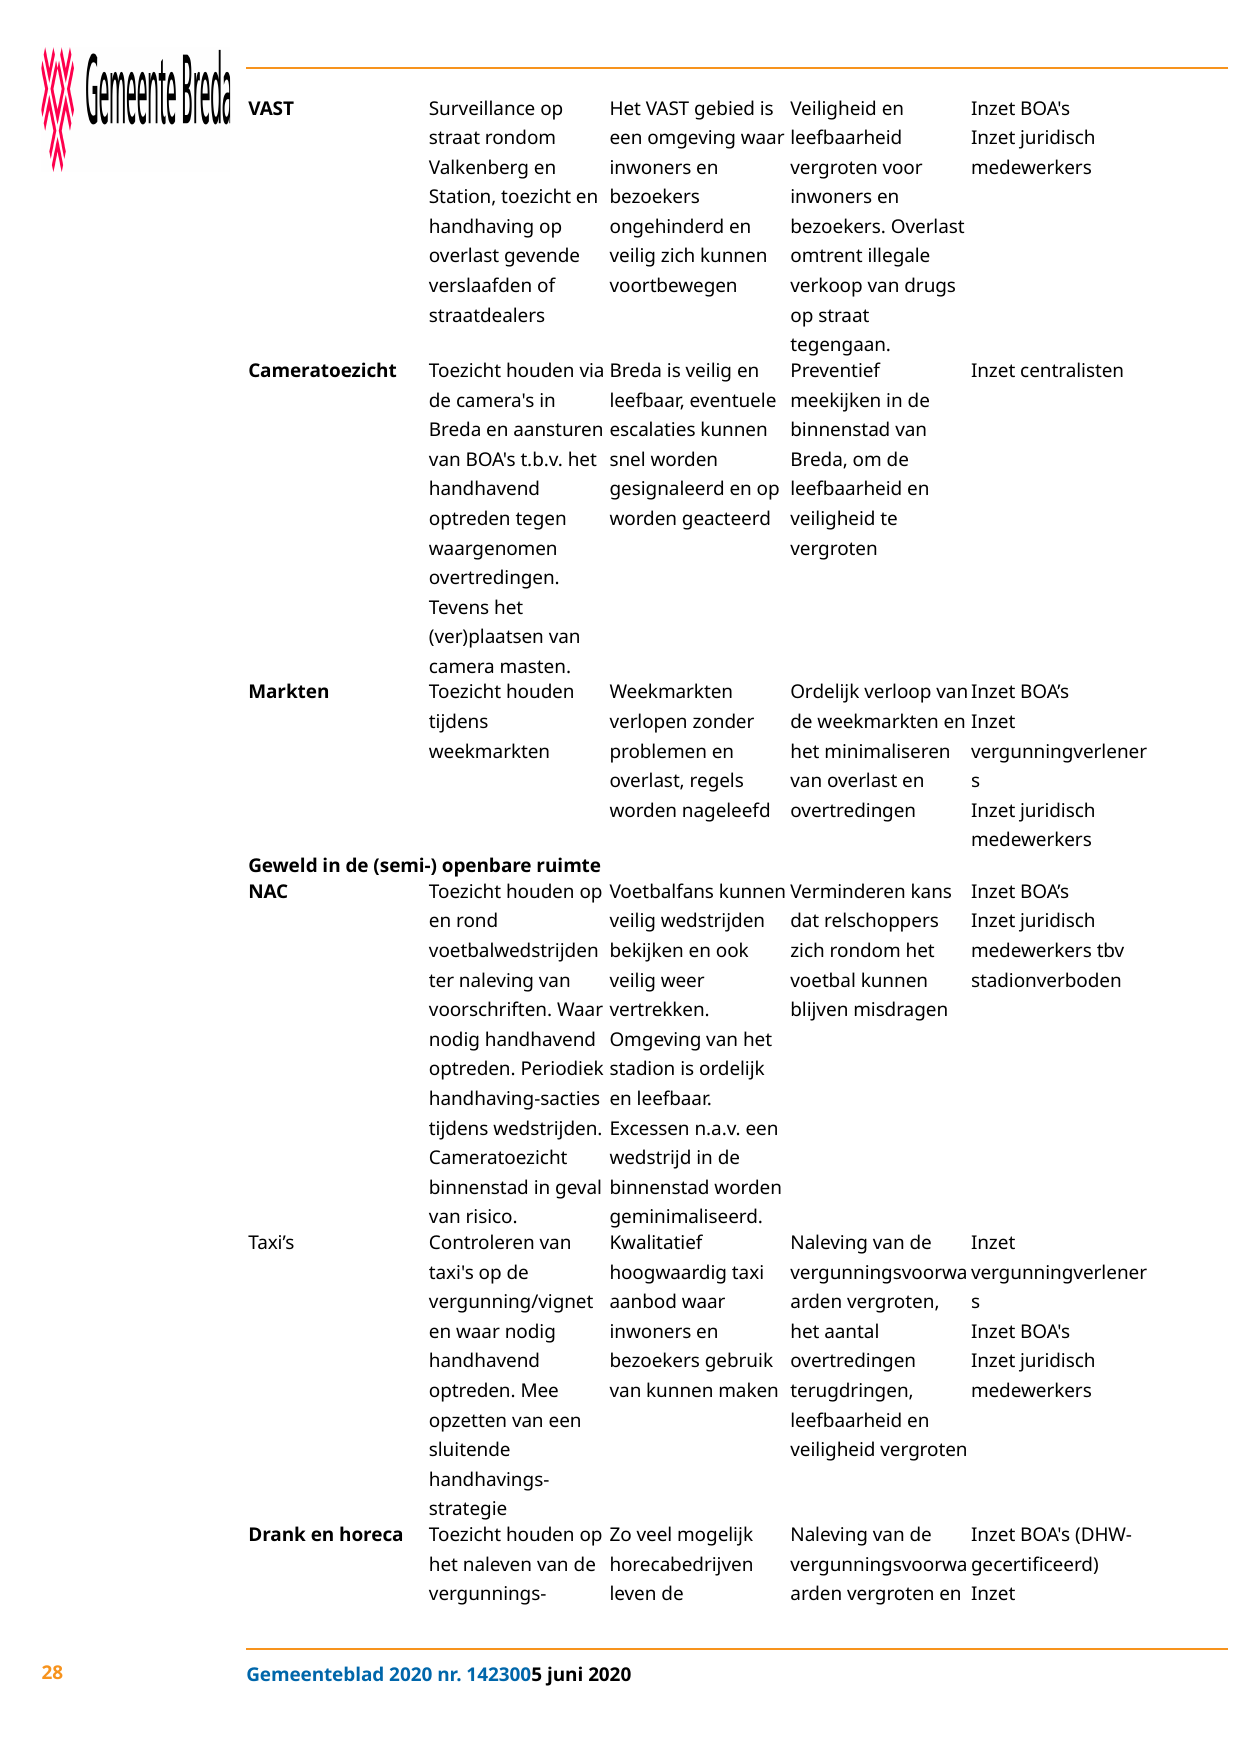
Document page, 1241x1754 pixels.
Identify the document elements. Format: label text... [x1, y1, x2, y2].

table_cell Geweld in de (semi-) openbare ruimte [248, 853, 1152, 878]
table_cell Inzet centralisten [971, 357, 1152, 679]
table_cell Inzet BOA’s Inzet juridisch medewerkers tbv stadionverboden [971, 878, 1152, 1229]
table_cell Zo veel mogelijk horecabedrijven leven de [609, 1521, 790, 1606]
table_cell Surveillance op straat rondom Valkenberg en Station, toezicht en handhaving op overlast gevende verslaafden of straatdealers [429, 95, 609, 357]
table_cell Naleving van de vergunningsvoorwaarden vergroten en [790, 1521, 971, 1606]
table_cell Cameratoezicht [248, 357, 429, 679]
table_cell Inzet vergunningverleners Inzet BOA's Inzet juridisch medewerkers [971, 1229, 1152, 1521]
table_cell Inzet BOA's Inzet juridisch medewerkers [971, 95, 1152, 357]
picture [41, 47, 231, 172]
table_cell Het VAST gebied is een omgeving waar inwoners en bezoekers ongehinderd en veilig zich kunnen voortbewegen [609, 95, 790, 357]
table_cell Voetbalfans kunnen veilig wedstrijden bekijken en ook veilig weer vertrekken. Omgeving van het stadion is ordelijk en leefbaar. Excessen n.a.v. een wedstrijd in de binnenstad worden geminimaliseerd. [609, 878, 790, 1229]
table_cell Verminderen kans dat relschoppers zich rondom het voetbal kunnen blijven misdragen [790, 878, 971, 1229]
table_cell Drank en horeca [248, 1521, 429, 1606]
table_cell Toezicht houden op het naleven van de vergunnings- [429, 1521, 609, 1606]
table_cell Controleren van taxi's op de vergunning/vignet en waar nodig handhavend optreden. Mee opzetten van een sluitende handhavings-strategie [429, 1229, 609, 1521]
table_cell VAST [248, 95, 429, 357]
table_cell Ordelijk verloop van de weekmarkten en het minimaliseren van overlast en overtredingen [790, 679, 971, 852]
table_cell NAC [248, 878, 429, 1229]
table_cell Inzet BOA's (DHW-gecertificeerd) Inzet [971, 1521, 1152, 1606]
table_cell Inzet BOA’s Inzet vergunningverleners Inzet juridisch medewerkers [971, 679, 1152, 852]
table_cell Breda is veilig en leefbaar, eventuele escalaties kunnen snel worden gesignaleerd en op worden geacteerd [609, 357, 790, 679]
table_cell Taxi’s [248, 1229, 429, 1521]
table_cell Preventief meekijken in de binnenstad van Breda, om de leefbaarheid en veiligheid te vergroten [790, 357, 971, 679]
table_cell Weekmarkten verlopen zonder problemen en overlast, regels worden nageleefd [609, 679, 790, 852]
table_cell Toezicht houden tijdens weekmarkten [429, 679, 609, 852]
table_cell Veiligheid en leefbaarheid vergroten voor inwoners en bezoekers. Overlast omtrent illegale verkoop van drugs op straat tegengaan. [790, 95, 971, 357]
table_cell Toezicht houden via de camera's in Breda en aansturen van BOA's t.b.v. het handhavend optreden tegen waargenomen overtredingen. Tevens het (ver)plaatsen van camera masten. [429, 357, 609, 679]
table_cell Naleving van de vergunningsvoorwaarden vergroten, het aantal overtredingen terugdringen, leefbaarheid en veiligheid vergroten [790, 1229, 971, 1521]
table_cell Kwalitatief hoogwaardig taxi aanbod waar inwoners en bezoekers gebruik van kunnen maken [609, 1229, 790, 1521]
table_cell Toezicht houden op en rond voetbalwedstrijden ter naleving van voorschriften. Waar nodig handhavend optreden. Periodiek handhaving-sacties tijdens wedstrijden. Cameratoezicht binnenstad in geval van risico. [429, 878, 609, 1229]
table_cell Markten [248, 679, 429, 852]
